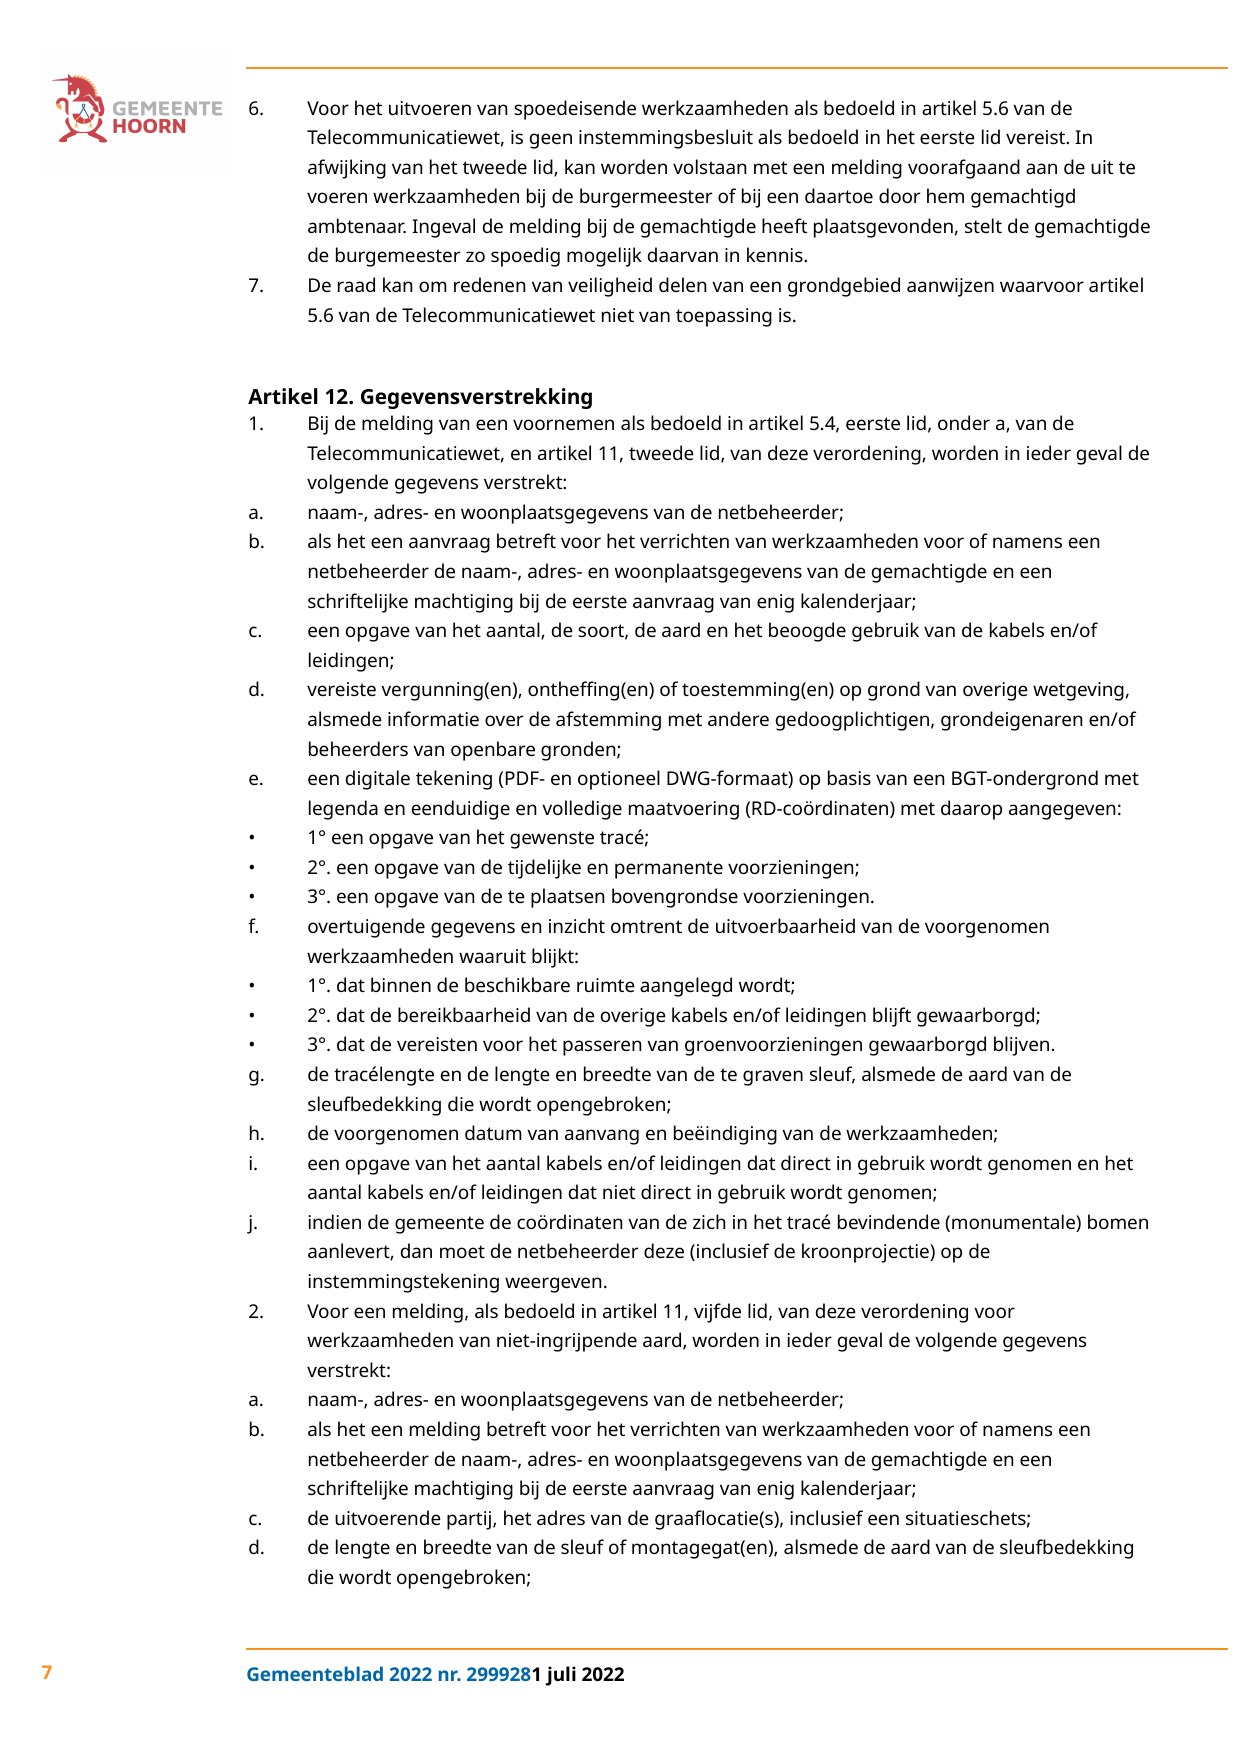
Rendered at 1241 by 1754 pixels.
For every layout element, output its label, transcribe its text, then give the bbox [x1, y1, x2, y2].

list de voorgenomen datum van aanvang en beëindiging van de werkzaamheden; [248, 1120, 1152, 1146]
list Bij de melding van een voornemen als bedoeld in artikel 5.4, eerste lid, onder a, van de Telecommunicatiewet, en artikel 11, tweede lid, van deze verordening, worden in ieder geval de volgende gegevens verstrekt: [248, 410, 1152, 495]
picture [41, 47, 231, 172]
list 2°. dat de bereikbaarheid van de overige kabels en/of leidingen blijft gewaarborgd; [248, 1002, 1152, 1028]
text Artikel 12. Gegevensverstrekking [248, 382, 1152, 410]
list De raad kan om redenen van veiligheid delen van een grondgebied aanwijzen waarvoor artikel 5.6 van de Telecommunicatiewet niet van toepassing is. [248, 272, 1152, 328]
list naam-, adres- en woonplaatsgegevens van de netbeheerder; [248, 1387, 1152, 1412]
list Voor een melding, als bedoeld in artikel 11, vijfde lid, van deze verordening voor werkzaamheden van niet-ingrijpende aard, worden in ieder geval de volgende gegevens verstrekt: [248, 1298, 1152, 1383]
list Voor het uitvoeren van spoedeisende werkzaamheden als bedoeld in artikel 5.6 van de Telecommunicatiewet, is geen instemmingsbesluit als bedoeld in het eerste lid vereist. In afwijking van het tweede lid, kan worden volstaan met een melding voorafgaand aan de uit te voeren werkzaamheden bij de burgermeester of bij een daartoe door hem gemachtigd ambtenaar. Ingeval de melding bij de gemachtigde heeft plaatsgevonden, stelt de gemachtigde de burgemeester zo spoedig mogelijk daarvan in kennis. [248, 95, 1152, 268]
list naam-, adres- en woonplaatsgegevens van de netbeheerder; [248, 499, 1152, 525]
list 2°. een opgave van de tijdelijke en permanente voorzieningen; [248, 854, 1152, 880]
list 3°. dat de vereisten voor het passeren van groenvoorzieningen gewaarborgd blijven. [248, 1032, 1152, 1057]
list de lengte en breedte van de sleuf of montagegat(en), alsmede de aard van de sleufbedekking die wordt opengebroken; [248, 1534, 1152, 1590]
list de tracélengte en de lengte en breedte van de te graven sleuf, alsmede de aard van de sleufbedekking die wordt opengebroken; [248, 1061, 1152, 1116]
list de uitvoerende partij, het adres van de graaflocatie(s), inclusief een situatieschets; [248, 1505, 1152, 1531]
list 1° een opgave van het gewenste tracé; [248, 824, 1152, 850]
list overtuigende gegevens en inzicht omtrent de uitvoerbaarheid van de voorgenomen werkzaamheden waaruit blijkt: [248, 913, 1152, 968]
list indien de gemeente de coördinaten van de zich in het tracé bevindende (monumentale) bomen aanlevert, dan moet de netbeheerder deze (inclusief de kroonprojectie) op de instemmingstekening weergeven. [248, 1209, 1152, 1294]
list als het een aanvraag betreft voor het verrichten van werkzaamheden voor of namens een netbeheerder de naam-, adres- en woonplaatsgegevens van de gemachtigde en een schriftelijke machtiging bij de eerste aanvraag van enig kalenderjaar; [248, 529, 1152, 613]
list een digitale tekening (PDF- en optioneel DWG-formaat) op basis van een BGT-ondergrond met legenda en eenduidige en volledige maatvoering (RD-coördinaten) met daarop aangegeven: [248, 765, 1152, 821]
list vereiste vergunning(en), ontheffing(en) of toestemming(en) op grond van overige wetgeving, alsmede informatie over de afstemming met andere gedoogplichtigen, grondeigenaren en/of beheerders van openbare gronden; [248, 677, 1152, 761]
list 1°. dat binnen de beschikbare ruimte aangelegd wordt; [248, 972, 1152, 998]
list als het een melding betreft voor het verrichten van werkzaamheden voor of namens een netbeheerder de naam-, adres- en woonplaatsgegevens van de gemachtigde en een schriftelijke machtiging bij de eerste aanvraag van enig kalenderjaar; [248, 1416, 1152, 1501]
list een opgave van het aantal, de soort, de aard en het beoogde gebruik van de kabels en/of leidingen; [248, 617, 1152, 673]
list 3°. een opgave van de te plaatsen bovengrondse voorzieningen. [248, 884, 1152, 909]
list een opgave van het aantal kabels en/of leidingen dat direct in gebruik wordt genomen en het aantal kabels en/of leidingen dat niet direct in gebruik wordt genomen; [248, 1150, 1152, 1205]
